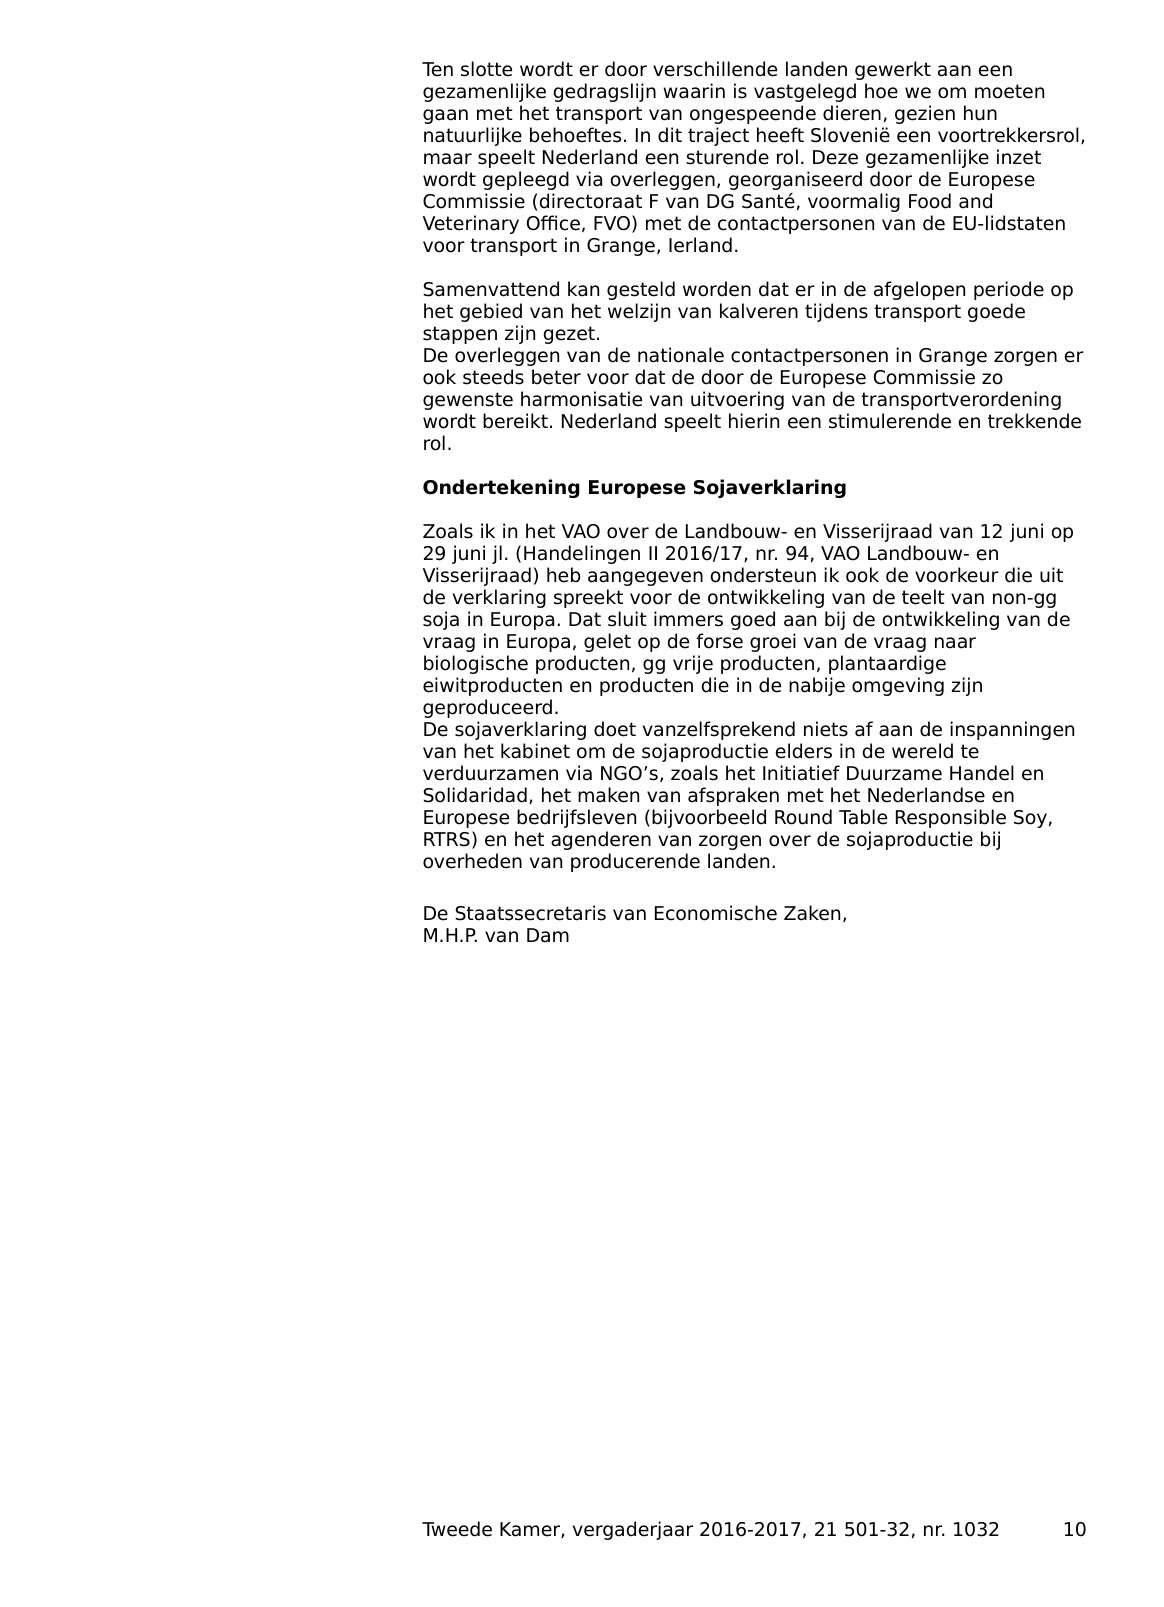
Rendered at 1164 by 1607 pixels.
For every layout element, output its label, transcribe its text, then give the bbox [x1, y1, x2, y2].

text De overleggen van de nationale contactpersonen in Grange zorgen er ook steeds beter voor dat de door de Europese Commissie zo gewenste harmonisatie van uitvoering van de transportverordening wordt bereikt. Nederland speelt hierin een stimulerende en trekkende rol. [422, 345, 1087, 455]
text De sojaverklaring doet vanzelfsprekend niets af aan de inspanningen van het kabinet om de sojaproductie elders in de wereld te verduurzamen via NGO’s, zoals het Initiatief Duurzame Handel en Solidaridad, het maken van afspraken met het Nederlandse en Europese bedrijfsleven (bijvoorbeeld Round Table Responsible Soy, RTRS) en het agenderen van zorgen over de sojaproductie bij overheden van producerende landen. [422, 719, 1087, 873]
text De Staatssecretaris van Economische Zaken, M.H.P. van Dam [422, 903, 1087, 947]
text Ten slotte wordt er door verschillende landen gewerkt aan een gezamenlijke gedragslijn waarin is vastgelegd hoe we om moeten gaan met het transport van ongespeende dieren, gezien hun natuurlijke behoeftes. In dit traject heeft Slovenië een voortrekkersrol, maar speelt Nederland een sturende rol. Deze gezamenlijke inzet wordt gepleegd via overleggen, georganiseerd door de Europese Commissie (directoraat F van DG Santé, voormalig Food and Veterinary Office, FVO) met de contactpersonen van de EU-lidstaten voor transport in Grange, Ierland. [422, 59, 1087, 257]
text Zoals ik in het VAO over de Landbouw- en Visserijraad van 12 juni op 29 juni jl. (Handelingen II 2016/17, nr. 94, VAO Landbouw- en Visserijraad) heb aangegeven ondersteun ik ook de voorkeur die uit de verklaring spreekt voor de ontwikkeling van de teelt van non-gg soja in Europa. Dat sluit immers goed aan bij de ontwikkeling van de vraag in Europa, gelet op de forse groei van de vraag naar biologische producten, gg vrije producten, plantaardige eiwitproducten en producten die in de nabije omgeving zijn geproduceerd. [422, 521, 1087, 719]
subtitle Ondertekening Europese Sojaverklaring [422, 477, 1087, 499]
text Samenvattend kan gesteld worden dat er in de afgelopen periode op het gebied van het welzijn van kalveren tijdens transport goede stappen zijn gezet. [422, 279, 1087, 345]
